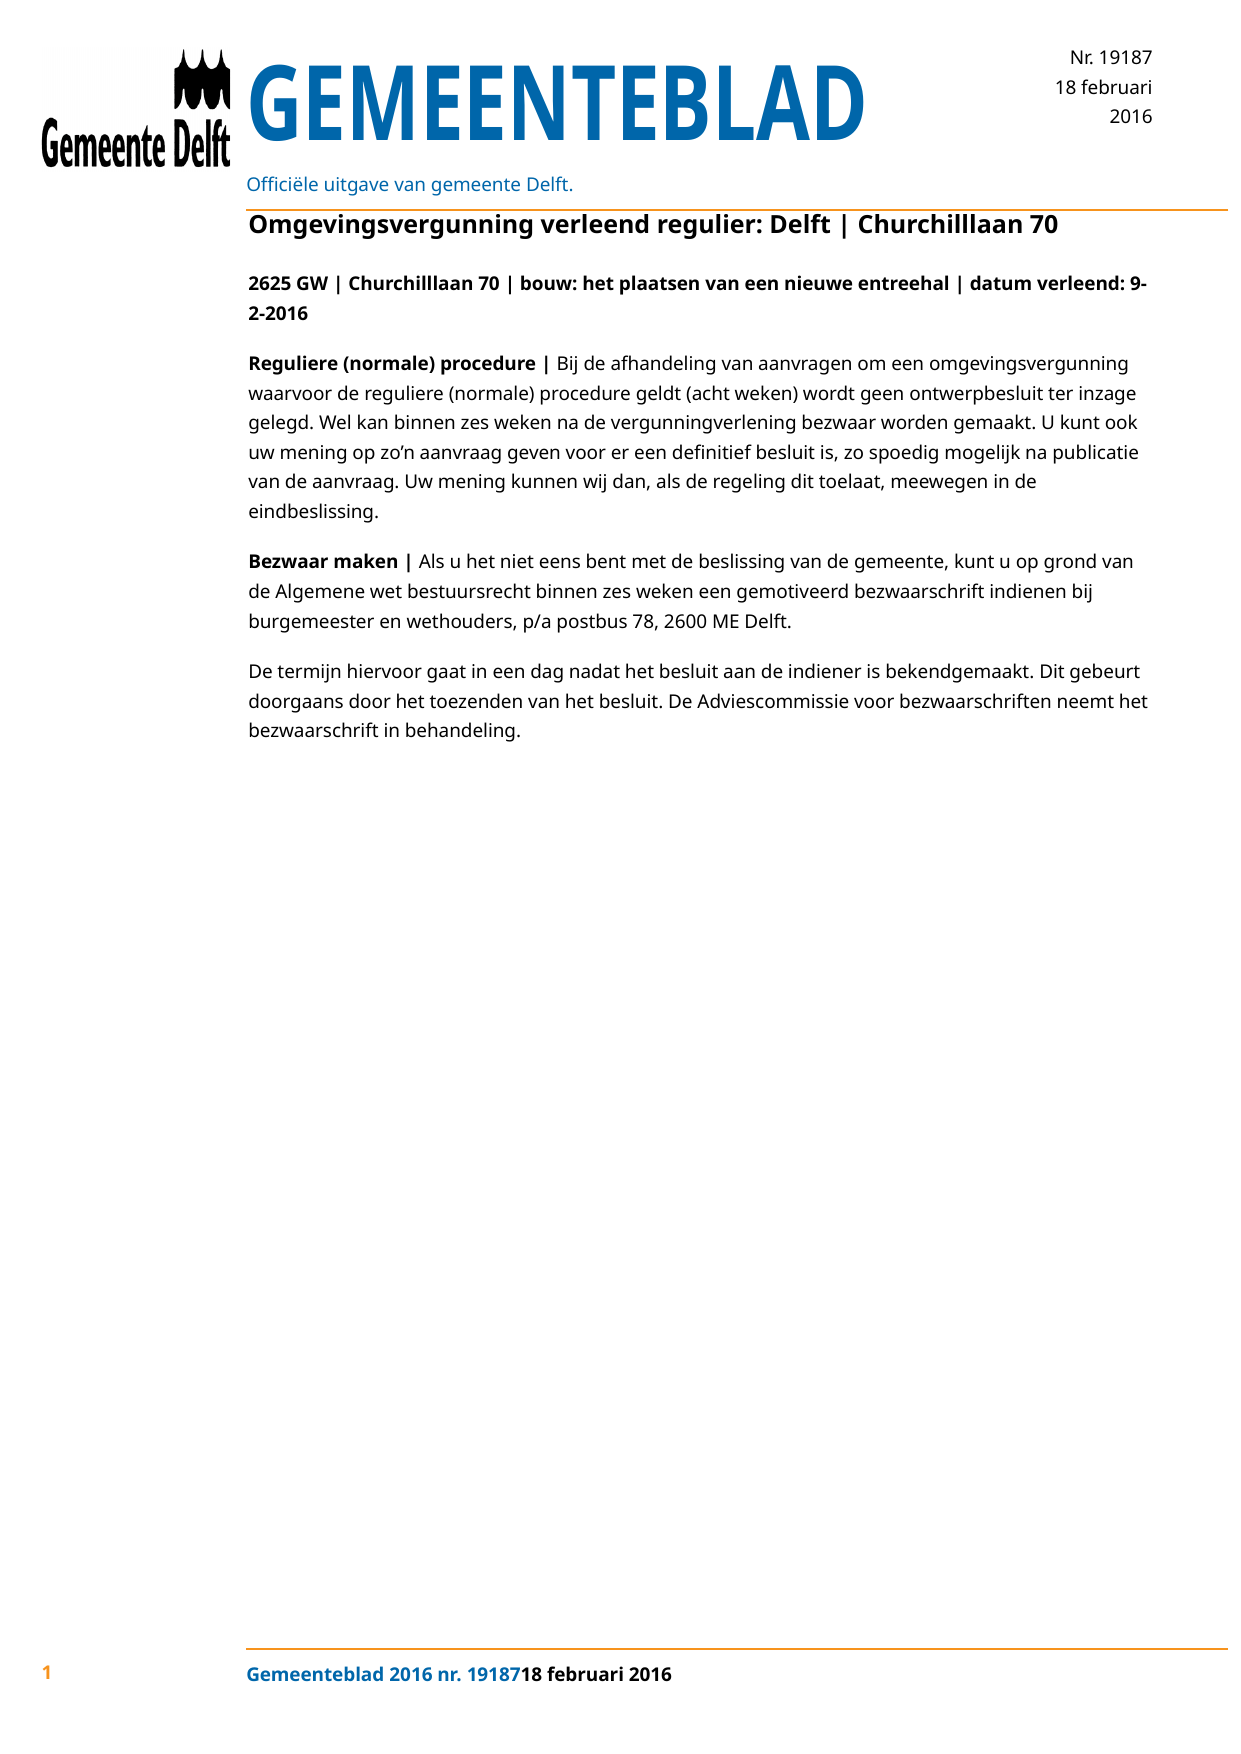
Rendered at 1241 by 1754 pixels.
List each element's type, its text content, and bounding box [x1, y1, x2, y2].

text Bezwaar maken | Als u het niet eens bent met de beslissing van de gemeente, kunt u op grond van de Algemene wet bestuursrecht binnen zes weken een gemotiveerd bezwaarschrift indienen bij burgemeester en wethouders, p/a postbus 78, 2600 ME Delft. [248, 549, 1152, 633]
picture [41, 47, 231, 172]
text Omgevingsvergunning verleend regulier: Delft | Churchilllaan 70 [248, 211, 1152, 241]
text 2625 GW | Churchilllaan 70 | bouw: het plaatsen van een nieuwe entreehal | datum verleend: 9-2-2016 [248, 270, 1152, 326]
text Reguliere (normale) procedure | Bij de afhandeling van aanvragen om een omgevingsvergunning waarvoor de reguliere (normale) procedure geldt (acht weken) wordt geen ontwerpbesluit ter inzage gelegd. Wel kan binnen zes weken na de vergunningverlening bezwaar worden gemaakt. U kunt ook uw mening op zo’n aanvraag geven voor er een definitief besluit is, zo spoedig mogelijk na publicatie van de aanvraag. Uw mening kunnen wij dan, als de regeling dit toelaat, meewegen in de eindbeslissing. [248, 350, 1152, 524]
text De termijn hiervoor gaat in een dag nadat het besluit aan de indiener is bekendgemaakt. Dit gebeurt doorgaans door het toezenden van het besluit. De Adviescommissie voor bezwaarschriften neemt het bezwaarschrift in behandeling. [248, 658, 1152, 743]
